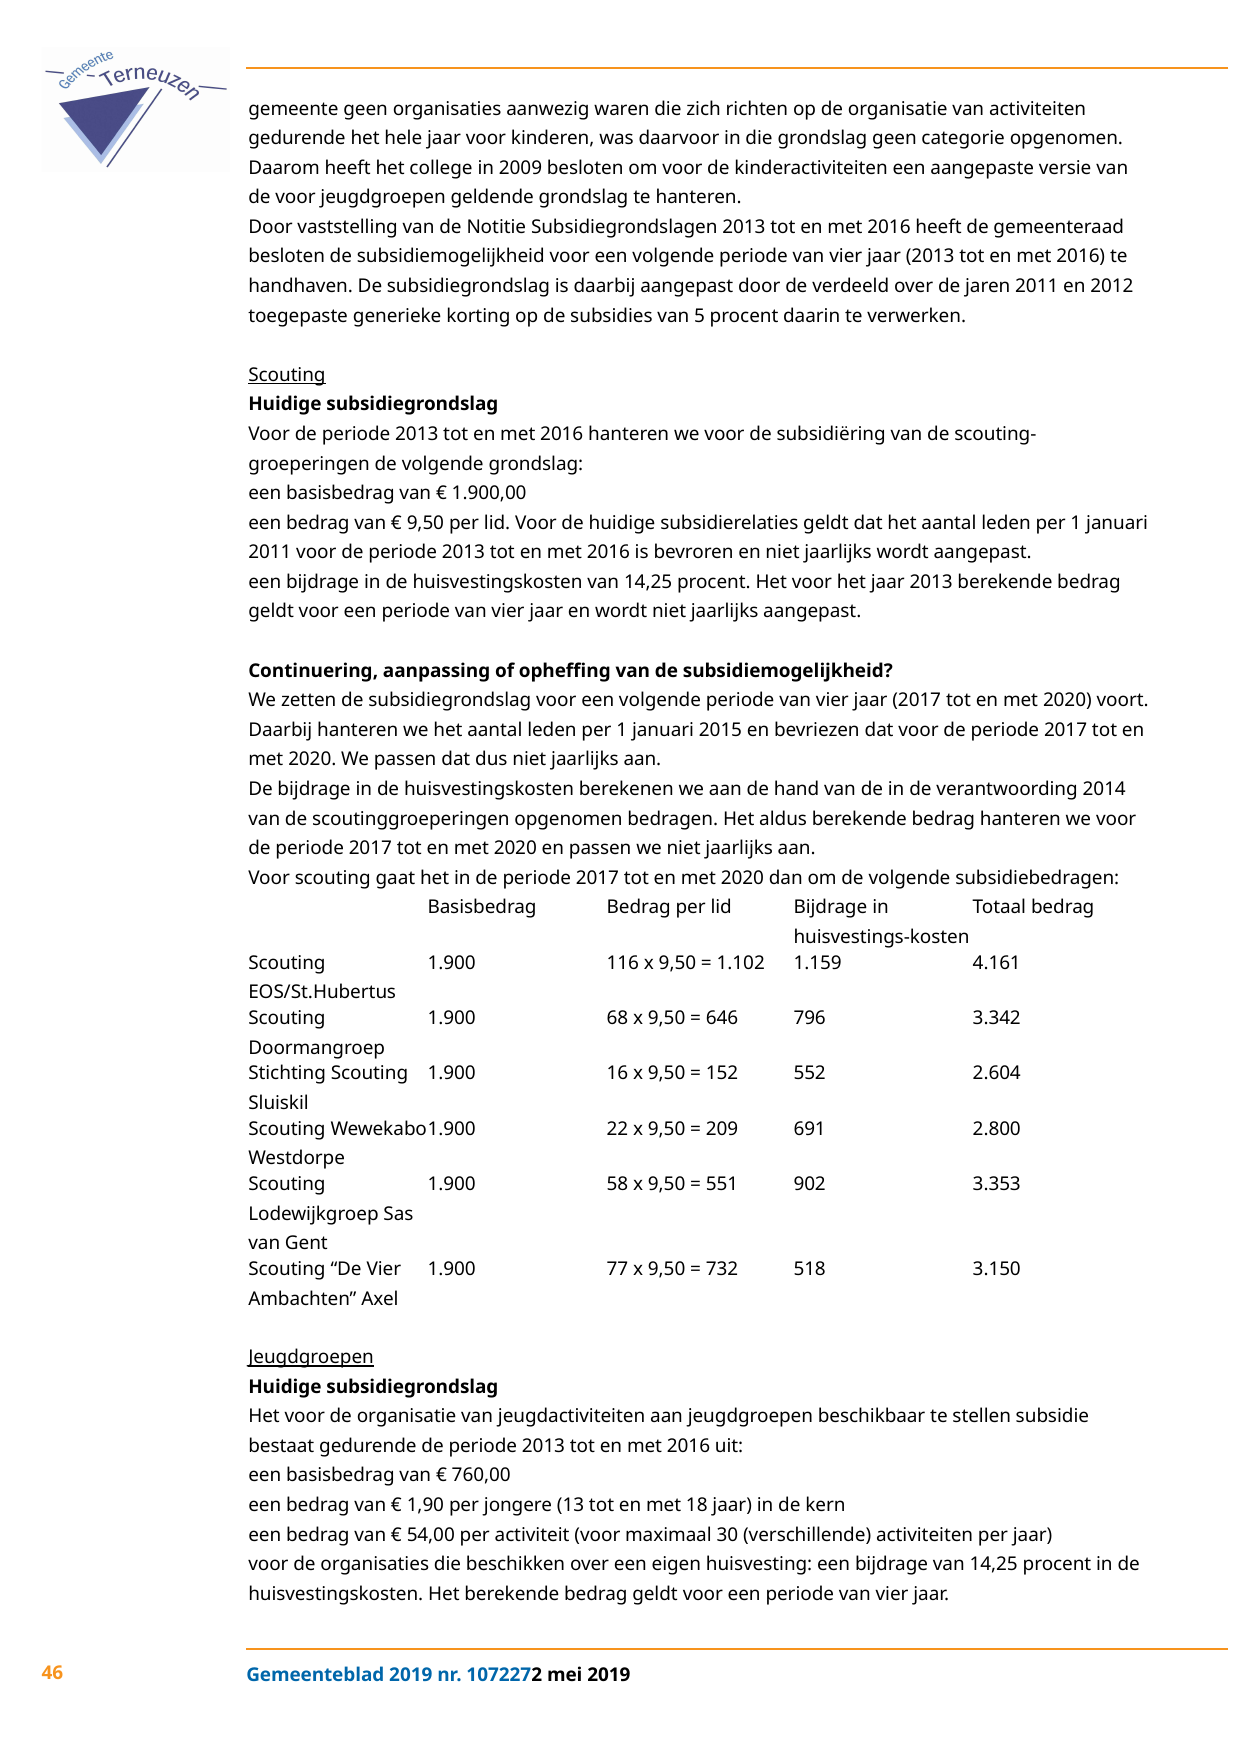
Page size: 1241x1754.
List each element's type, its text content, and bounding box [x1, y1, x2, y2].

text een bedrag van € 9,50 per lid. Voor de huidige subsidierelaties geldt dat het aantal leden per 1 januari 2011 voor de periode 2013 tot en met 2016 is bevroren en niet jaarlijks wordt aangepast. [248, 509, 1152, 564]
table_cell 1.159 [793, 949, 972, 1004]
picture [41, 47, 231, 172]
table_header [248, 894, 427, 949]
text Continuering, aanpassing of opheffing van de subsidiemogelijkheid? [248, 657, 1152, 683]
text Jeugdgroepen [248, 1343, 1152, 1369]
text Voor de periode 2013 tot en met 2016 hanteren we voor de subsidiëring van de scouting-groeperingen de volgende grondslag: [248, 420, 1152, 476]
text Het voor de organisatie van jeugdactiviteiten aan jeugdgroepen beschikbaar te stellen subsidie bestaat gedurende de periode 2013 tot en met 2016 uit: [248, 1402, 1152, 1458]
table_cell 68 x 9,50 = 646 [606, 1004, 793, 1059]
table_cell 3.342 [973, 1004, 1152, 1059]
text Daarom heeft het college in 2009 besloten om voor de kinderactiviteiten een aangepaste versie van de voor jeugdgroepen geldende grondslag te hanteren. [248, 154, 1152, 209]
table_cell Stichting Scouting Sluiskil [248, 1060, 427, 1115]
table_cell 2.604 [973, 1060, 1152, 1115]
table_cell 16 x 9,50 = 152 [606, 1060, 793, 1115]
table_cell 77 x 9,50 = 732 [606, 1255, 793, 1310]
text Huidige subsidiegrondslag [248, 1373, 1152, 1398]
table_cell 1.900 [427, 1255, 606, 1310]
table_header Bijdrage in huisvestings-kosten [793, 894, 972, 949]
table_header Totaal bedrag [973, 894, 1152, 949]
table_header Bedrag per lid [606, 894, 793, 949]
text gemeente geen organisaties aanwezig waren die zich richten op de organisatie van activiteiten gedurende het hele jaar voor kinderen, was daarvoor in die grondslag geen categorie opgenomen. [248, 95, 1152, 150]
text een basisbedrag van € 760,00 [248, 1462, 1152, 1487]
table_cell Scouting EOS/St.Hubertus [248, 949, 427, 1004]
table_cell Scouting “De Vier Ambachten” Axel [248, 1255, 427, 1310]
text een bedrag van € 54,00 per activiteit (voor maximaal 30 (verschillende) activiteiten per jaar) [248, 1521, 1152, 1546]
table_cell 1.900 [427, 949, 606, 1004]
table_cell 1.900 [427, 1115, 606, 1170]
table_cell 3.353 [973, 1170, 1152, 1255]
table_cell 2.800 [973, 1115, 1152, 1170]
text een bijdrage in de huisvestingskosten van 14,25 procent. Het voor het jaar 2013 berekende bedrag geldt voor een periode van vier jaar en wordt niet jaarlijks aangepast. [248, 568, 1152, 623]
table_cell 691 [793, 1115, 972, 1170]
table_cell 116 x 9,50 = 1.102 [606, 949, 793, 1004]
table_cell 4.161 [973, 949, 1152, 1004]
table_cell 58 x 9,50 = 551 [606, 1170, 793, 1255]
table_cell 3.150 [973, 1255, 1152, 1310]
table_cell 902 [793, 1170, 972, 1255]
text Door vaststelling van de Notitie Subsidiegrondslagen 2013 tot en met 2016 heeft de gemeenteraad besloten de subsidiemogelijkheid voor een volgende periode van vier jaar (2013 tot en met 2016) te handhaven. De subsidiegrondslag is daarbij aangepast door de verdeeld over de jaren 2011 en 2012 toegepaste generieke korting op de subsidies van 5 procent daarin te verwerken. [248, 213, 1152, 328]
table_header Basisbedrag [427, 894, 606, 949]
table_cell 1.900 [427, 1170, 606, 1255]
text een basisbedrag van € 1.900,00 [248, 479, 1152, 505]
text Voor scouting gaat het in de periode 2017 tot en met 2020 dan om de volgende subsidiebedragen: [248, 864, 1152, 890]
table_cell Scouting Doormangroep [248, 1004, 427, 1059]
table_cell 1.900 [427, 1004, 606, 1059]
table_cell 1.900 [427, 1060, 606, 1115]
table_cell 552 [793, 1060, 972, 1115]
table_cell Scouting Wewekabo Westdorpe [248, 1115, 427, 1170]
text De bijdrage in de huisvestingskosten berekenen we aan de hand van de in de verantwoording 2014 van de scoutinggroeperingen opgenomen bedragen. Het aldus berekende bedrag hanteren we voor de periode 2017 tot en met 2020 en passen we niet jaarlijks aan. [248, 775, 1152, 860]
table_cell 22 x 9,50 = 209 [606, 1115, 793, 1170]
text We zetten de subsidiegrondslag voor een volgende periode van vier jaar (2017 tot en met 2020) voort. [248, 686, 1152, 712]
text Scouting [248, 361, 1152, 387]
table_cell 518 [793, 1255, 972, 1310]
text een bedrag van € 1,90 per jongere (13 tot en met 18 jaar) in de kern [248, 1491, 1152, 1517]
text voor de organisaties die beschikken over een eigen huisvesting: een bijdrage van 14,25 procent in de huisvestingskosten. Het berekende bedrag geldt voor een periode van vier jaar. [248, 1550, 1152, 1606]
text Daarbij hanteren we het aantal leden per 1 januari 2015 en bevriezen dat voor de periode 2017 tot en met 2020. We passen dat dus niet jaarlijks aan. [248, 716, 1152, 771]
table_cell Scouting Lodewijkgroep Sas van Gent [248, 1170, 427, 1255]
table_cell 796 [793, 1004, 972, 1059]
text Huidige subsidiegrondslag [248, 391, 1152, 416]
